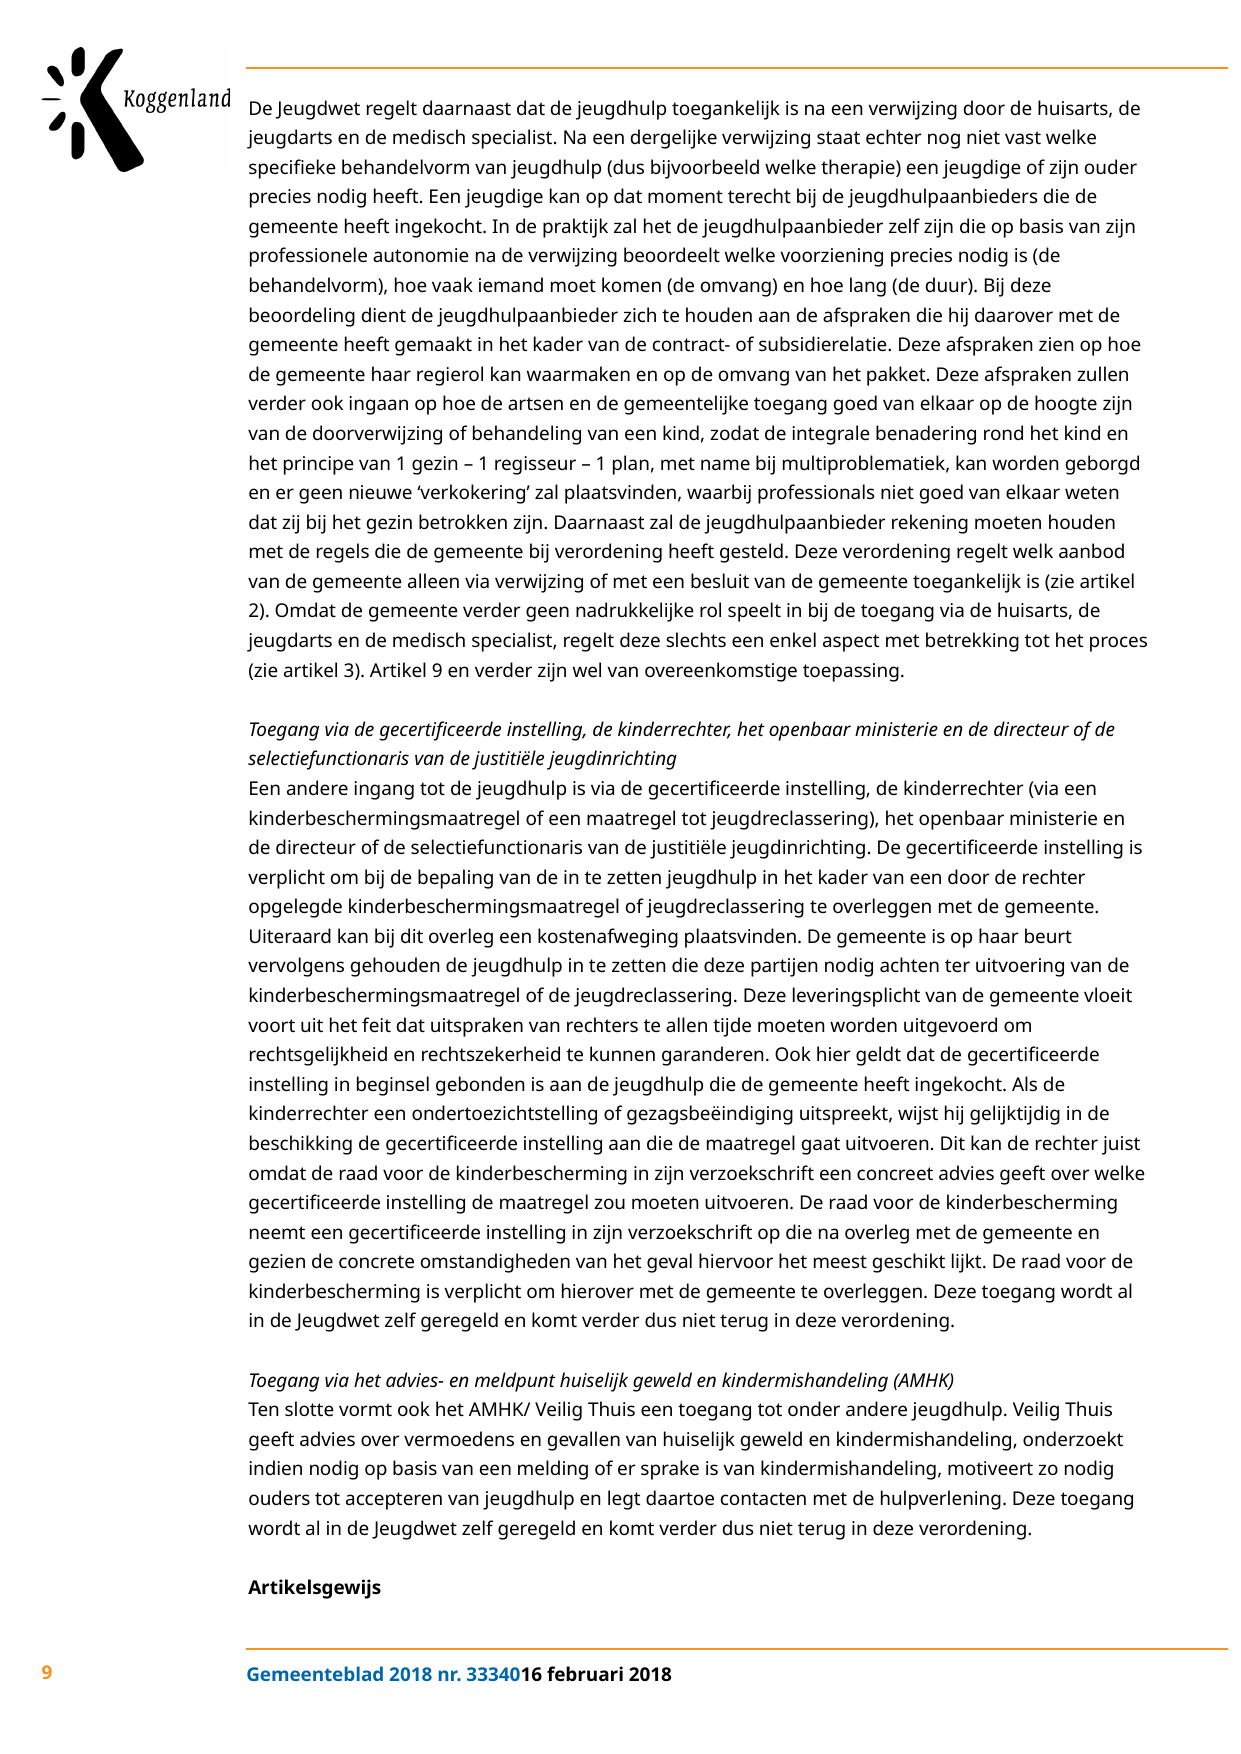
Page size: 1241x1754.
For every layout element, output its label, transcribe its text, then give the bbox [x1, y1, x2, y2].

text Toegang via de gecertificeerde instelling, de kinderrechter, het openbaar ministerie en de directeur of de selectiefunctionaris van de justitiële jeugdinrichting [248, 716, 1152, 771]
text Artikelsgewijs [248, 1574, 1152, 1600]
text de gemeente haar regierol kan waarmaken en op de omvang van het pakket. Deze afspraken zullen verder ook ingaan op hoe de artsen en de gemeentelijke toegang goed van elkaar op de hoogte zijn van de doorverwijzing of behandeling van een kind, zodat de integrale benadering rond het kind en het principe van 1 gezin – 1 regisseur – 1 plan, met name bij multiproblematiek, kan worden geborgd en er geen nieuwe ‘verkokering’ zal plaatsvinden, waarbij professionals niet goed van elkaar weten dat zij bij het gezin betrokken zijn. Daarnaast zal de jeugdhulpaanbieder rekening moeten houden met de regels die de gemeente bij verordening heeft gesteld. Deze verordening regelt welk aanbod van de gemeente alleen via verwijzing of met een besluit van de gemeente toegankelijk is (zie artikel 2). Omdat de gemeente verder geen nadrukkelijke rol speelt in bij de toegang via de huisarts, de jeugdarts en de medisch specialist, regelt deze slechts een enkel aspect met betrekking tot het proces (zie artikel 3). Artikel 9 en verder zijn wel van overeenkomstige toepassing. [248, 361, 1152, 683]
text Toegang via het advies- en meldpunt huiselijk geweld en kindermishandeling (AMHK) [248, 1367, 1152, 1393]
text De Jeugdwet regelt daarnaast dat de jeugdhulp toegankelijk is na een verwijzing door de huisarts, de jeugdarts en de medisch specialist. Na een dergelijke verwijzing staat echter nog niet vast welke specifieke behandelvorm van jeugdhulp (dus bijvoorbeeld welke therapie) een jeugdige of zijn ouder precies nodig heeft. Een jeugdige kan op dat moment terecht bij de jeugdhulpaanbieders die de gemeente heeft ingekocht. In de praktijk zal het de jeugdhulpaanbieder zelf zijn die op basis van zijn professionele autonomie na de verwijzing beoordeelt welke voorziening precies nodig is (de behandelvorm), hoe vaak iemand moet komen (de omvang) en hoe lang (de duur). Bij deze beoordeling dient de jeugdhulpaanbieder zich te houden aan de afspraken die hij daarover met de gemeente heeft gemaakt in het kader van de contract- of subsidierelatie. Deze afspraken zien op hoe [248, 95, 1152, 357]
text Ten slotte vormt ook het AMHK/ Veilig Thuis een toegang tot onder andere jeugdhulp. Veilig Thuis geeft advies over vermoedens en gevallen van huiselijk geweld en kindermishandeling, onderzoekt indien nodig op basis van een melding of er sprake is van kindermishandeling, motiveert zo nodig ouders tot accepteren van jeugdhulp en legt daartoe contacten met de hulpverlening. Deze toegang wordt al in de Jeugdwet zelf geregeld en komt verder dus niet terug in deze verordening. [248, 1396, 1152, 1541]
text Een andere ingang tot de jeugdhulp is via de gecertificeerde instelling, de kinderrechter (via een kinderbeschermingsmaatregel of een maatregel tot jeugdreclassering), het openbaar ministerie en de directeur of de selectiefunctionaris van de justitiële jeugdinrichting. De gecertificeerde instelling is verplicht om bij de bepaling van de in te zetten jeugdhulp in het kader van een door de rechter opgelegde kinderbeschermingsmaatregel of jeugdreclassering te overleggen met de gemeente. [248, 775, 1152, 919]
text Uiteraard kan bij dit overleg een kostenafweging plaatsvinden. De gemeente is op haar beurt vervolgens gehouden de jeugdhulp in te zetten die deze partijen nodig achten ter uitvoering van de kinderbeschermingsmaatregel of de jeugdreclassering. Deze leveringsplicht van de gemeente vloeit voort uit het feit dat uitspraken van rechters te allen tijde moeten worden uitgevoerd om rechtsgelijkheid en rechtszekerheid te kunnen garanderen. Ook hier geldt dat de gecertificeerde instelling in beginsel gebonden is aan de jeugdhulp die de gemeente heeft ingekocht. Als de kinderrechter een ondertoezichtstelling of gezagsbeëindiging uitspreekt, wijst hij gelijktijdig in de beschikking de gecertificeerde instelling aan die de maatregel gaat uitvoeren. Dit kan de rechter juist omdat de raad voor de kinderbescherming in zijn verzoekschrift een concreet advies geeft over welke gecertificeerde instelling de maatregel zou moeten uitvoeren. De raad voor de kinderbescherming neemt een gecertificeerde instelling in zijn verzoekschrift op die na overleg met de gemeente en gezien de concrete omstandigheden van het geval hiervoor het meest geschikt lijkt. De raad voor de kinderbescherming is verplicht om hierover met de gemeente te overleggen. Deze toegang wordt al in de Jeugdwet zelf geregeld en komt verder dus niet terug in deze verordening. [248, 923, 1152, 1333]
picture [41, 47, 231, 172]
